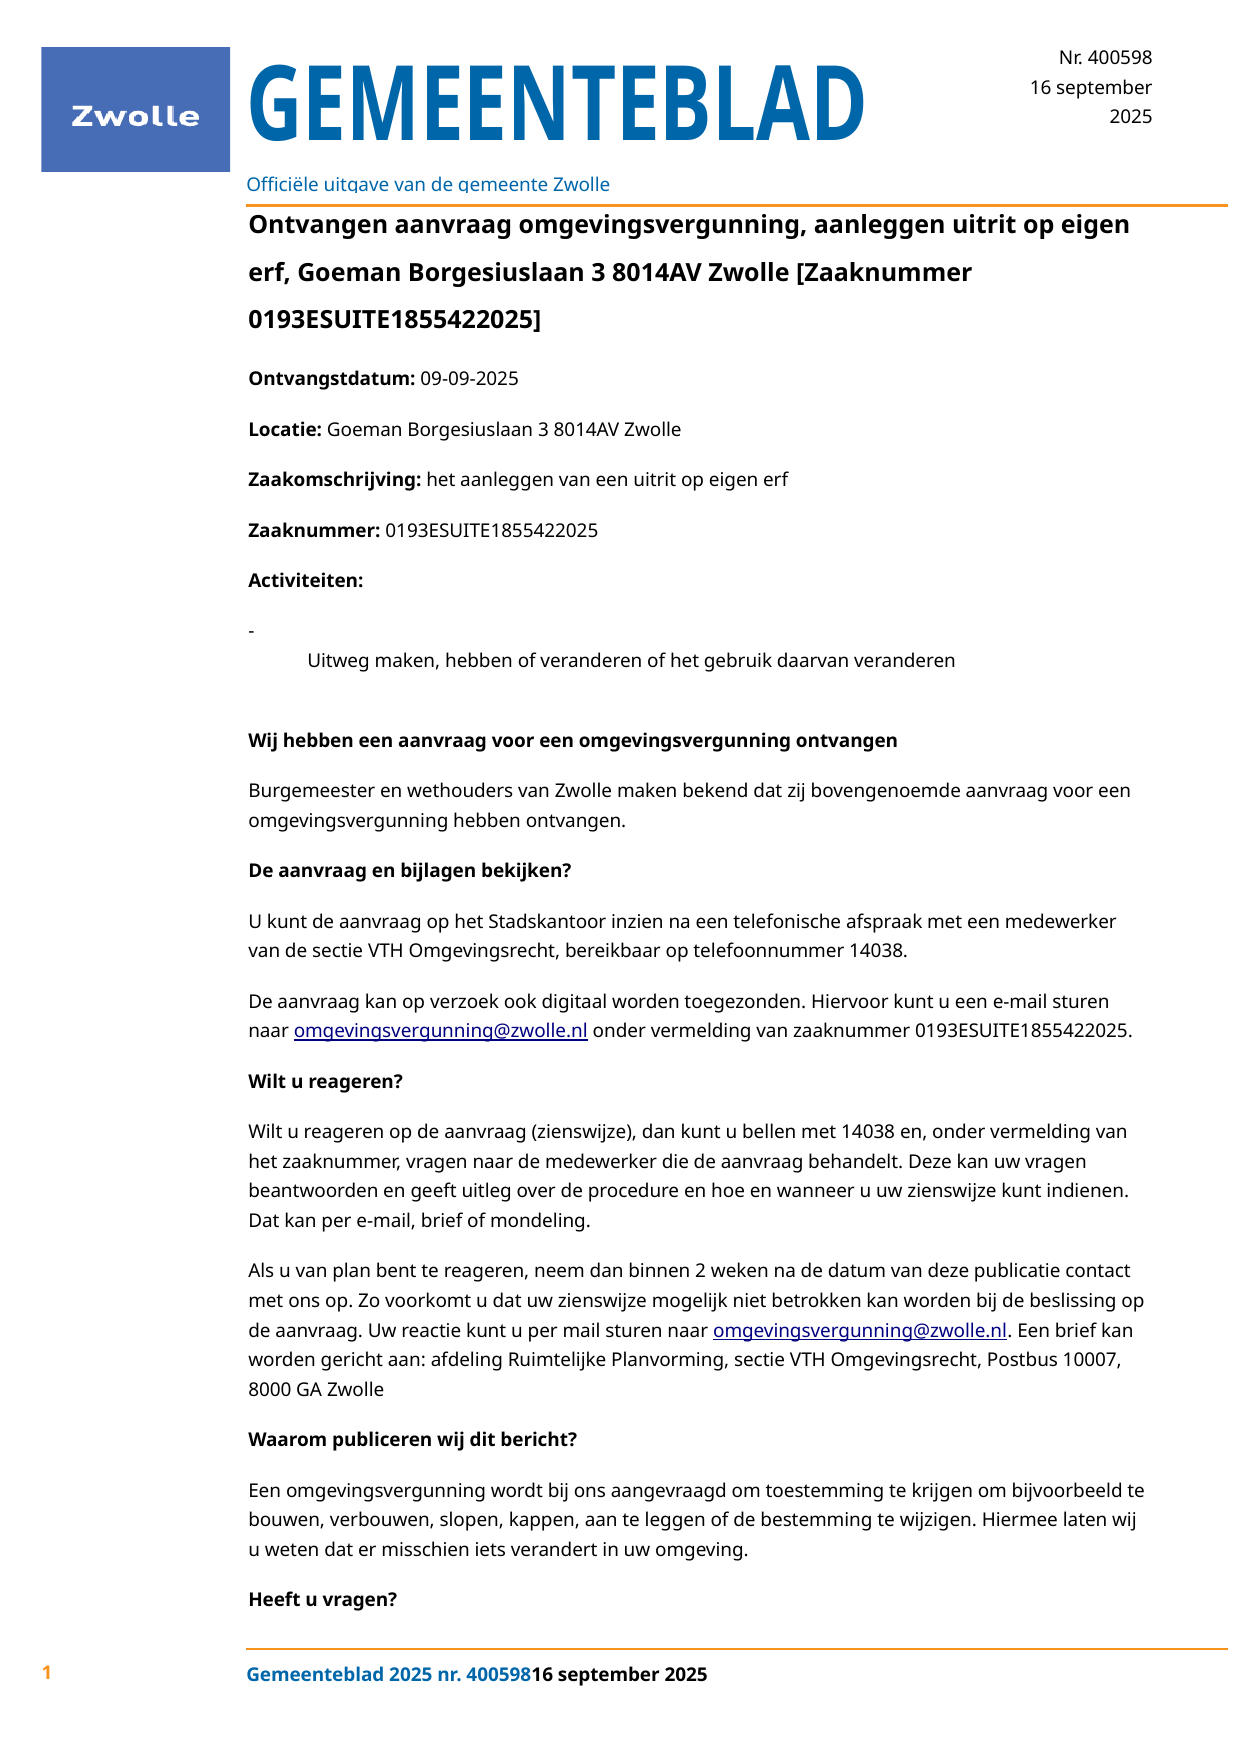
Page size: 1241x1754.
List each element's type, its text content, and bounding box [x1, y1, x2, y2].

text De aanvraag en bijlagen bekijken? [248, 858, 1152, 883]
text Wilt u reageren? [248, 1068, 1152, 1094]
text Heeft u vragen? [248, 1586, 1152, 1612]
text Burgemeester en wethouders van Zwolle maken bekend dat zij bovengenoemde aanvraag voor een omgevingsvergunning hebben ontvangen. [248, 778, 1152, 833]
text De aanvraag kan op verzoek ook digitaal worden toegezonden. Hiervoor kunt u een e-mail sturen naar omgevingsvergunning@zwolle.nl onder vermelding van zaaknummer 0193ESUITE1855422025. [248, 988, 1152, 1043]
text Wij hebben een aanvraag voor een omgevingsvergunning ontvangen [248, 727, 1152, 753]
text Zaakomschrijving: het aanleggen van een uitrit op eigen erf [248, 466, 1152, 492]
text Als u van plan bent te reageren, neem dan binnen 2 weken na de datum van deze publicatie contact met ons op. Zo voorkomt u dat uw zienswijze mogelijk niet betrokken kan worden bij de beslissing op de aanvraag. Uw reactie kunt u per mail sturen naar omgevingsvergunning@zwolle.nl. Een brief kan worden gericht aan: afdeling Ruimtelijke Planvorming, sectie VTH Omgevingsrecht, Postbus 10007, 8000 GA Zwolle [248, 1258, 1152, 1402]
text Wilt u reageren op de aanvraag (zienswijze), dan kunt u bellen met 14038 en, onder vermelding van het zaaknummer, vragen naar de medewerker die de aanvraag behandelt. Deze kan uw vragen beantwoorden en geeft uitleg over de procedure en hoe en wanneer u uw zienswijze kunt indienen. Dat kan per e-mail, brief of mondeling. [248, 1118, 1152, 1233]
text Ontvangstdatum: 09-09-2025 [248, 366, 1152, 391]
picture [41, 47, 231, 172]
text Activiteiten: [248, 567, 1152, 593]
text Zaaknummer: 0193ESUITE1855422025 [248, 517, 1152, 542]
text Waarom publiceren wij dit bericht? [248, 1426, 1152, 1452]
text Locatie: Goeman Borgesiuslaan 3 8014AV Zwolle [248, 416, 1152, 442]
list Uitweg maken, hebben of veranderen of het gebruik daarvan veranderen [248, 647, 1152, 673]
text Ontvangen aanvraag omgevingsvergunning, aanleggen uitrit op eigen erf, Goeman Borgesiuslaan 3 8014AV Zwolle [Zaaknummer 0193ESUITE1855422025] [248, 207, 1152, 336]
text Een omgevingsvergunning wordt bij ons aangevraagd om toestemming te krijgen om bijvoorbeeld te bouwen, verbouwen, slopen, kappen, aan te leggen of de bestemming te wijzigen. Hiermee laten wij u weten dat er misschien iets verandert in uw omgeving. [248, 1477, 1152, 1562]
text U kunt de aanvraag op het Stadskantoor inzien na een telefonische afspraak met een medewerker van de sectie VTH Omgevingsrecht, bereikbaar op telefoonnummer 14038. [248, 908, 1152, 963]
